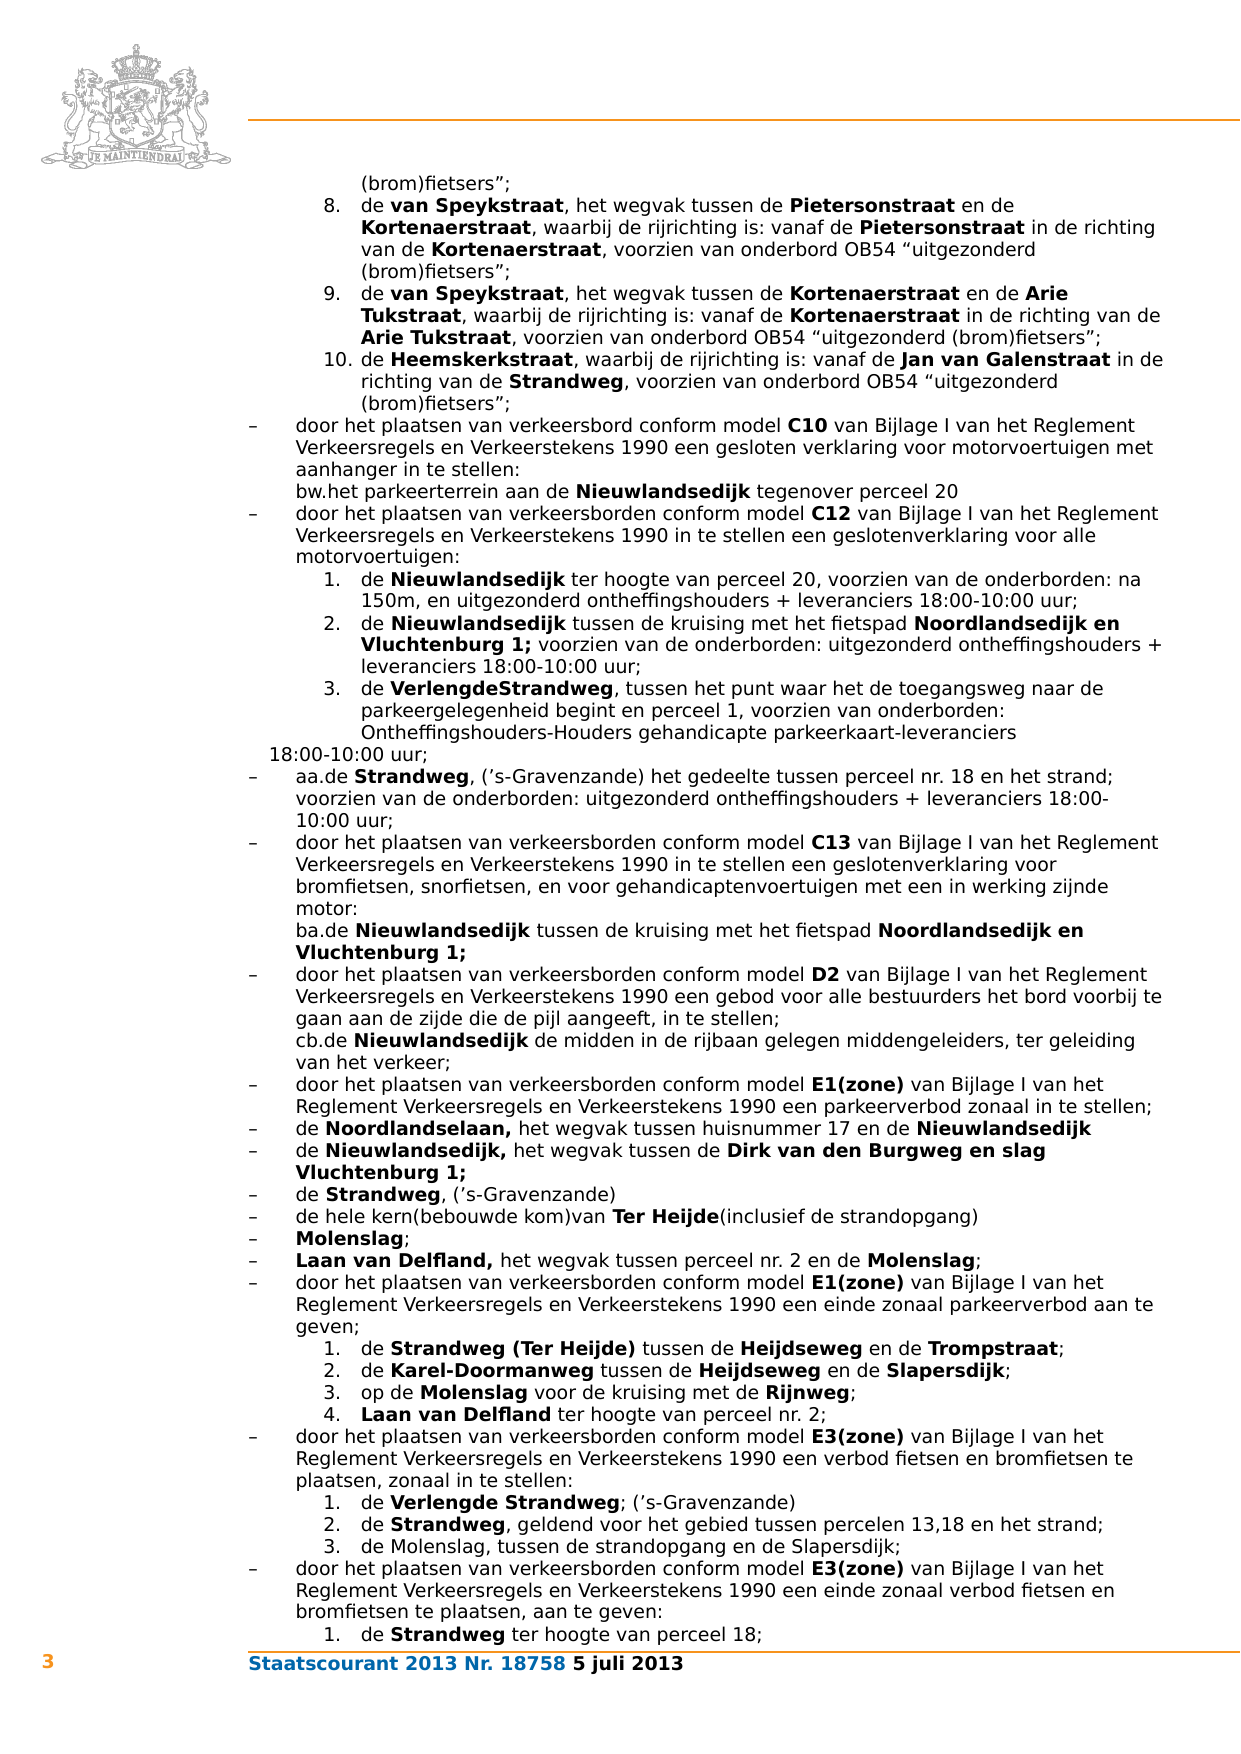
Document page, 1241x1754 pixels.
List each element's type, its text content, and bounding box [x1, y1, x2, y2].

list Laan van Delfland, het wegvak tussen perceel nr. 2 en de Molenslag; [248, 1250, 1163, 1272]
list bw.het parkeerterrein aan de Nieuwlandsedijk tegenover perceel 20 [248, 481, 1163, 502]
list de Nieuwlandsedijk tussen de kruising met het fietspad Noordlandsedijk en Vluchtenburg 1; voorzien van de onderborden: uitgezonderd ontheffingshouders + leveranciers 18:00-10:00 uur; [323, 612, 1163, 678]
list op de Molenslag voor de kruising met de Rijnweg; [323, 1382, 1163, 1404]
list (brom)fietsers”; [323, 173, 1163, 195]
list cb.de Nieuwlandsedijk de midden in de rijbaan gelegen middengeleiders, ter geleiding van het verkeer; [248, 1030, 1163, 1074]
list door het plaatsen van verkeersborden conform model C12 van Bijlage I van het Reglement Verkeersregels en Verkeerstekens 1990 in te stellen een geslotenverklaring voor alle motorvoertuigen: [248, 502, 1163, 568]
list door het plaatsen van verkeersborden conform model E3(zone) van Bijlage I van het Reglement Verkeersregels en Verkeerstekens 1990 een verbod fietsen en bromfietsen te plaatsen, zonaal in te stellen: [248, 1426, 1163, 1492]
list Laan van Delfland ter hoogte van perceel nr. 2; [323, 1404, 1163, 1426]
list de van Speykstraat, het wegvak tussen de Pietersonstraat en de Kortenaerstraat, waarbij de rijrichting is: vanaf de Pietersonstraat in de richting van de Kortenaerstraat, voorzien van onderbord OB54 “uitgezonderd (brom)fietsers”; [323, 195, 1163, 283]
list door het plaatsen van verkeersborden conform model C13 van Bijlage I van het Reglement Verkeersregels en Verkeerstekens 1990 in te stellen een geslotenverklaring voor bromfietsen, snorfietsen, en voor gehandicaptenvoertuigen met een in werking zijnde motor: [248, 832, 1163, 920]
list de Noordlandselaan, het wegvak tussen huisnummer 17 en de Nieuwlandsedijk [248, 1118, 1163, 1140]
list de Strandweg (Ter Heijde) tussen de Heijdseweg en de Trompstraat; [323, 1338, 1163, 1360]
list de Molenslag, tussen de strandopgang en de Slapersdijk; [323, 1536, 1163, 1557]
list aa.de Strandweg, (’s-Gravenzande) het gedeelte tussen perceel nr. 18 en het strand; voorzien van de onderborden: uitgezonderd ontheffingshouders + leveranciers 18:00-10:00 uur; [248, 766, 1163, 832]
list de Nieuwlandsedijk, het wegvak tussen de Dirk van den Burgweg en slag Vluchtenburg 1; [248, 1140, 1163, 1184]
list de Nieuwlandsedijk ter hoogte van perceel 20, voorzien van de onderborden: na 150m, en uitgezonderd ontheffingshouders + leveranciers 18:00-10:00 uur; [323, 568, 1163, 612]
list de hele kern(bebouwde kom)van Ter Heijde(inclusief de strandopgang) [248, 1206, 1163, 1228]
list door het plaatsen van verkeersborden conform model D2 van Bijlage I van het Reglement Verkeersregels en Verkeerstekens 1990 een gebod voor alle bestuurders het bord voorbij te gaan aan de zijde die de pijl aangeeft, in te stellen; [248, 964, 1163, 1030]
list de Strandweg, (’s-Gravenzande) [248, 1184, 1163, 1206]
list de van Speykstraat, het wegvak tussen de Kortenaerstraat en de Arie Tukstraat, waarbij de rijrichting is: vanaf de Kortenaerstraat in de richting van de Arie Tukstraat, voorzien van onderbord OB54 “uitgezonderd (brom)fietsers”; [323, 283, 1163, 349]
text 18:00-10:00 uur; [248, 744, 1163, 766]
list de VerlengdeStrandweg, tussen het punt waar het de toegangsweg naar de parkeergelegenheid begint en perceel 1, voorzien van onderborden: Ontheffingshouders-Houders gehandicapte parkeerkaart-leveranciers [323, 678, 1163, 744]
list de Heemskerkstraat, waarbij de rijrichting is: vanaf de Jan van Galenstraat in de richting van de Strandweg, voorzien van onderbord OB54 “uitgezonderd (brom)fietsers”; [323, 349, 1163, 414]
list de Verlengde Strandweg; (’s-Gravenzande) [323, 1492, 1163, 1513]
list Molenslag; [248, 1228, 1163, 1250]
list de Strandweg ter hoogte van perceel 18; [323, 1623, 1163, 1645]
picture [41, 44, 231, 169]
list door het plaatsen van verkeersbord conform model C10 van Bijlage I van het Reglement Verkeersregels en Verkeerstekens 1990 een gesloten verklaring voor motorvoertuigen met aanhanger in te stellen: [248, 414, 1163, 481]
list de Karel-Doormanweg tussen de Heijdseweg en de Slapersdijk; [323, 1360, 1163, 1382]
list de Strandweg, geldend voor het gebied tussen percelen 13,18 en het strand; [323, 1513, 1163, 1536]
list door het plaatsen van verkeersborden conform model E1(zone) van Bijlage I van het Reglement Verkeersregels en Verkeerstekens 1990 een parkeerverbod zonaal in te stellen; [248, 1074, 1163, 1118]
list door het plaatsen van verkeersborden conform model E3(zone) van Bijlage I van het Reglement Verkeersregels en Verkeerstekens 1990 een einde zonaal verbod fietsen en bromfietsen te plaatsen, aan te geven: [248, 1557, 1163, 1623]
list door het plaatsen van verkeersborden conform model E1(zone) van Bijlage I van het Reglement Verkeersregels en Verkeerstekens 1990 een einde zonaal parkeerverbod aan te geven; [248, 1272, 1163, 1338]
list ba.de Nieuwlandsedijk tussen de kruising met het fietspad Noordlandsedijk en Vluchtenburg 1; [248, 920, 1163, 964]
